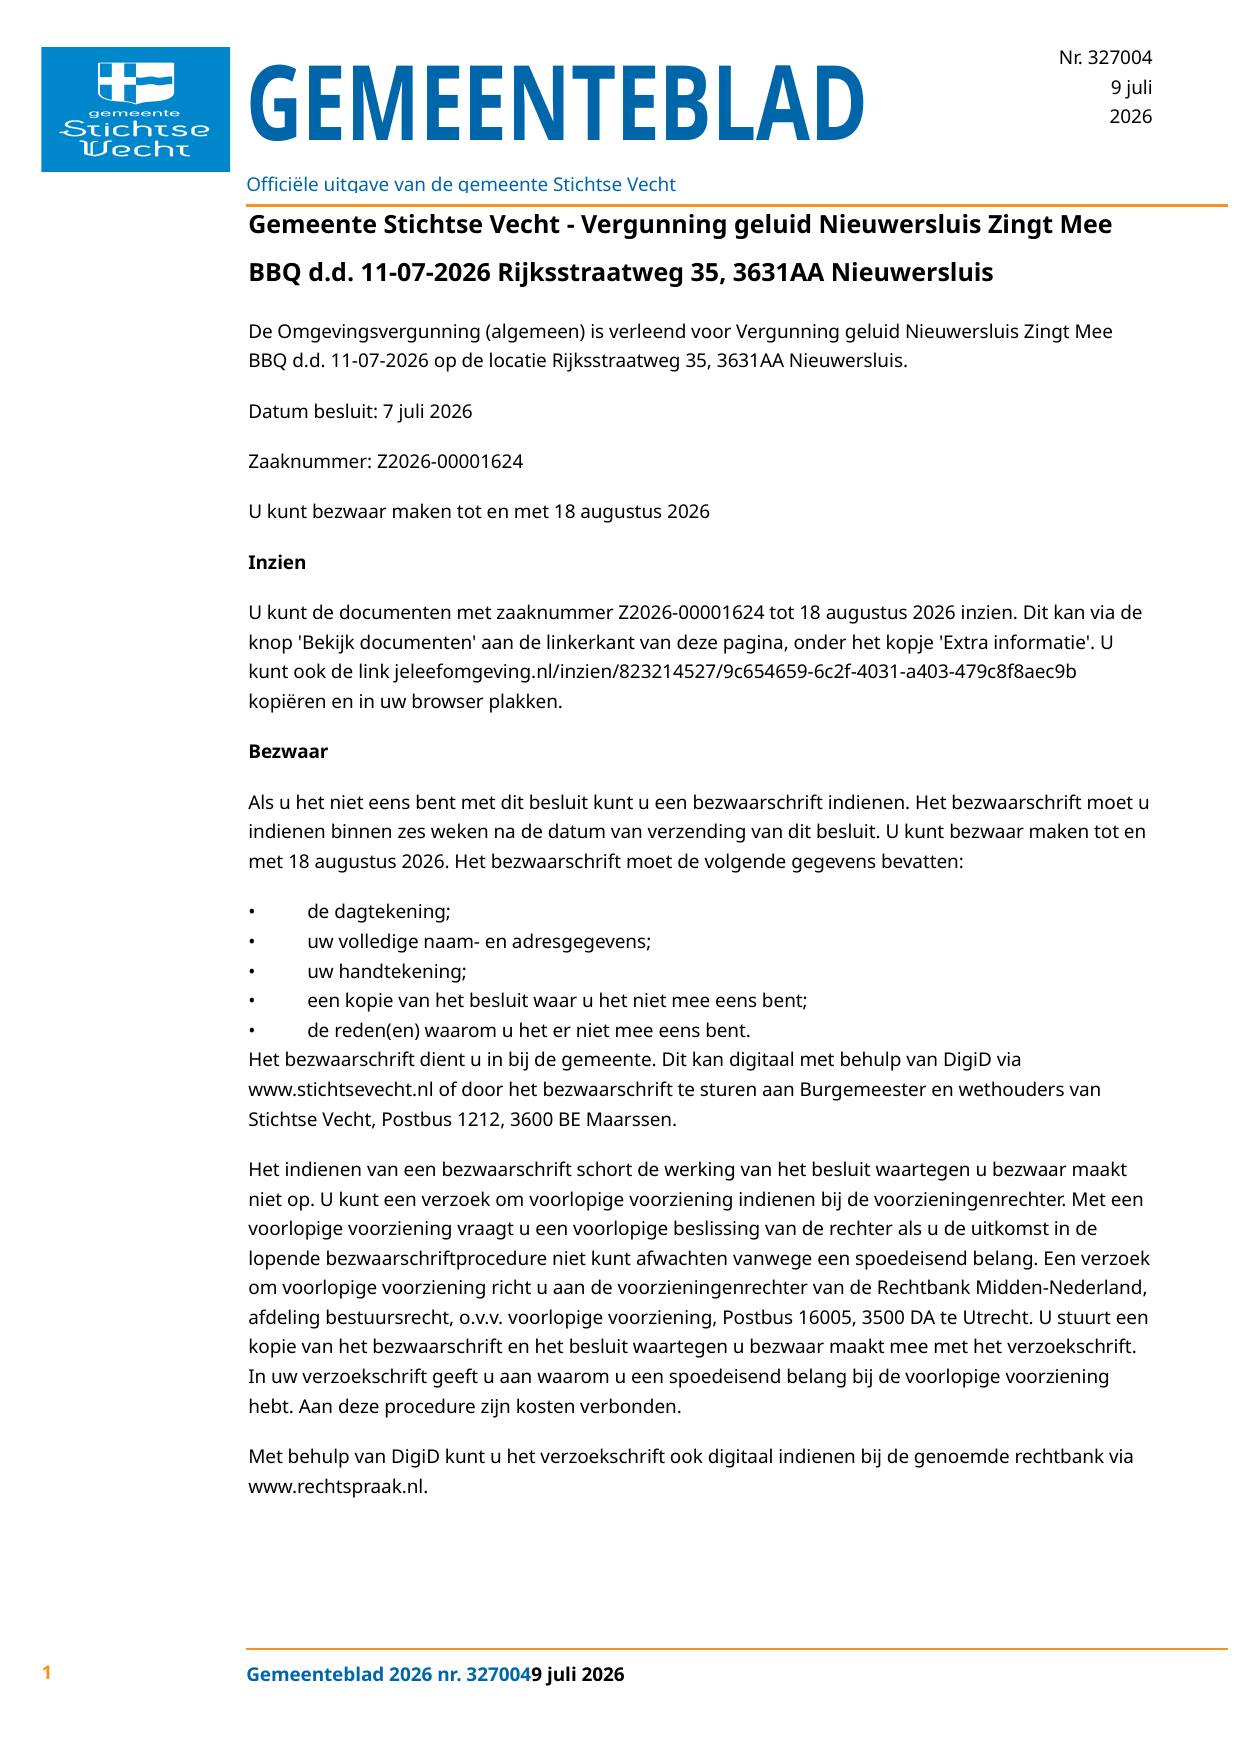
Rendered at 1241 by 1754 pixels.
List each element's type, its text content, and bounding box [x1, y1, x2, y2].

list uw volledige naam- en adresgegevens; [248, 928, 1152, 954]
text U kunt bezwaar maken tot en met 18 augustus 2026 [248, 499, 1152, 524]
text Als u het niet eens bent met dit besluit kunt u een bezwaarschrift indienen. Het bezwaarschrift moet u indienen binnen zes weken na de datum van verzending van dit besluit. U kunt bezwaar maken tot en met 18 augustus 2026. Het bezwaarschrift moet de volgende gegevens bevatten: [248, 789, 1152, 874]
picture [137, 63, 174, 103]
picture [99, 63, 135, 101]
text Gemeente Stichtse Vecht - Vergunning geluid Nieuwersluis Zingt Mee BBQ d.d. 11-07-2026 Rijksstraatweg 35, 3631AA Nieuwersluis [248, 207, 1152, 288]
text Zaaknummer: Z2026-00001624 [248, 448, 1152, 474]
text Bezwaar [248, 739, 1152, 764]
text Datum besluit: 7 juli 2026 [248, 398, 1152, 424]
list de reden(en) waarom u het er niet mee eens bent. [248, 1017, 1152, 1043]
text Het bezwaarschrift dient u in bij de gemeente. Dit kan digitaal met behulp van DigiD via www.stichtsevecht.nl of door het bezwaarschrift te sturen aan Burgemeester en wethouders van Stichtse Vecht, Postbus 1212, 3600 BE Maarssen. [248, 1047, 1152, 1132]
text Inzien [248, 549, 1152, 575]
list de dagtekening; [248, 899, 1152, 924]
text U kunt de documenten met zaaknummer Z2026-00001624 tot 18 augustus 2026 inzien. Dit kan via de knop 'Bekijk documenten' aan de linkerkant van deze pagina, onder het kopje 'Extra informatie'. U kunt ook de link jeleefomgeving.nl/inzien/823214527/9c654659-6c2f-4031-a403-479c8f8aec9b kopiëren en in uw browser plakken. [248, 599, 1152, 714]
text Het indienen van een bezwaarschrift schort de werking van het besluit waartegen u bezwaar maakt niet op. U kunt een verzoek om voorlopige voorziening indienen bij de voorzieningenrechter. Met een voorlopige voorziening vraagt u een voorlopige beslissing van de rechter als u de uitkomst in de lopende bezwaarschriftprocedure niet kunt afwachten vanwege een spoedeisend belang. Een verzoek om voorlopige voorziening richt u aan de voorzieningenrechter van de Rechtbank Midden-Nederland, afdeling bestuursrecht, o.v.v. voorlopige voorziening, Postbus 16005, 3500 DA te Utrecht. U stuurt een kopie van het bezwaarschrift en het besluit waartegen u bezwaar maakt mee met het verzoekschrift. In uw verzoekschrift geeft u aan waarom u een spoedeisend belang bij de voorlopige voorziening hebt. Aan deze procedure zijn kosten verbonden. [248, 1156, 1152, 1419]
text De Omgevingsvergunning (algemeen) is verleend voor Vergunning geluid Nieuwersluis Zingt Mee BBQ d.d. 11-07-2026 op de locatie Rijksstraatweg 35, 3631AA Nieuwersluis. [248, 318, 1152, 373]
list uw handtekening; [248, 958, 1152, 984]
list een kopie van het besluit waar u het niet mee eens bent; [248, 987, 1152, 1013]
text Met behulp van DigiD kunt u het verzoekschrift ook digitaal indienen bij de genoemde rechtbank via www.rechtspraak.nl. [248, 1443, 1152, 1499]
